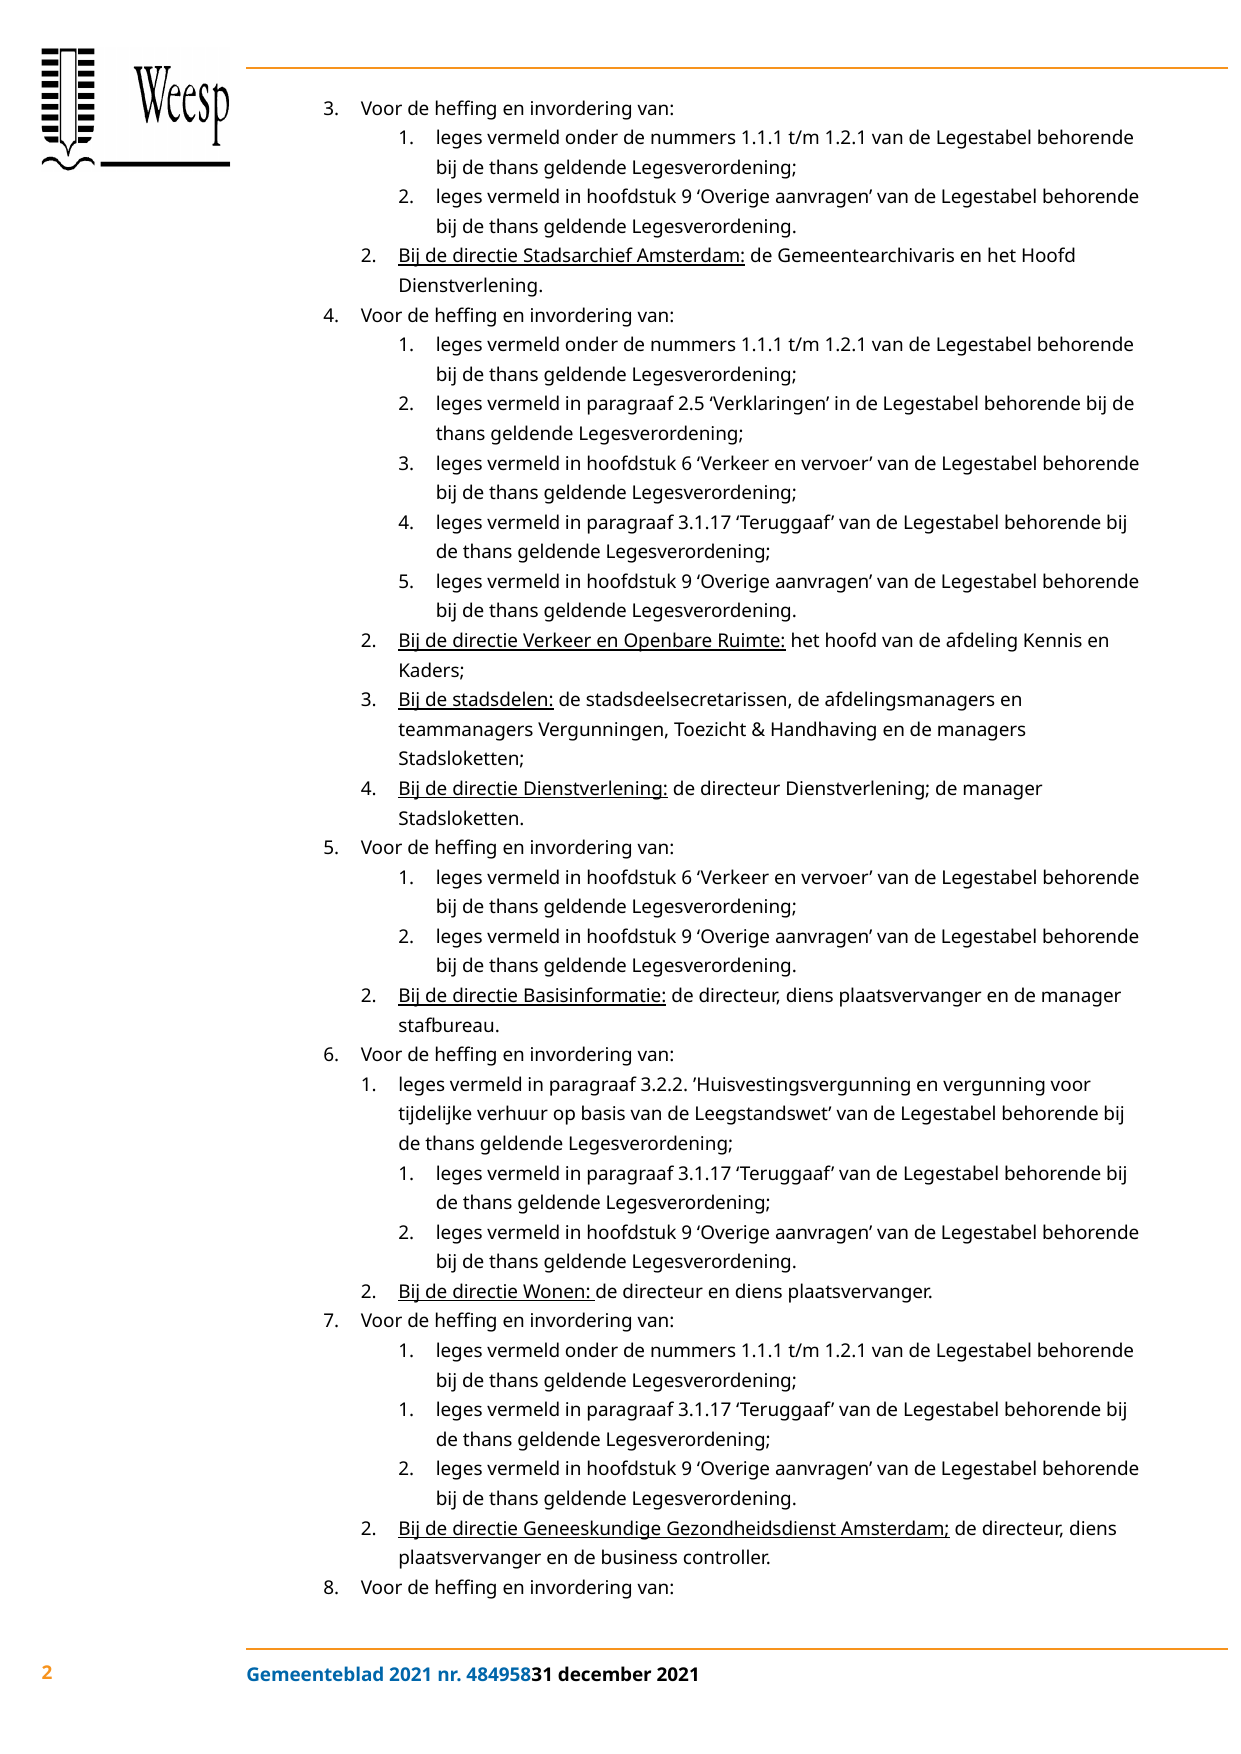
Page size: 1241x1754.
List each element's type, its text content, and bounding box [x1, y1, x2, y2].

list leges vermeld in hoofdstuk 9 ‘Overige aanvragen’ van de Legestabel behorende bij de thans geldende Legesverordening. [398, 568, 1152, 623]
list Voor de heffing en invordering van: [323, 1041, 1152, 1067]
list Bij de directie Wonen: de directeur en diens plaatsvervanger. [361, 1278, 1152, 1304]
list leges vermeld in hoofdstuk 6 ‘Verkeer en vervoer’ van de Legestabel behorende bij de thans geldende Legesverordening; [398, 450, 1152, 505]
list Bij de directie Stadsarchief Amsterdam: de Gemeentearchivaris en het Hoofd Dienstverlening. [361, 243, 1152, 298]
list leges vermeld onder de nummers 1.1.1 t/m 1.2.1 van de Legestabel behorende bij de thans geldende Legesverordening; [398, 1337, 1152, 1393]
list Bij de directie Geneeskundige Gezondheidsdienst Amsterdam; de directeur, diens plaatsvervanger en de business controller. [361, 1515, 1152, 1570]
list Voor de heffing en invordering van: [323, 1574, 1152, 1600]
list leges vermeld onder de nummers 1.1.1 t/m 1.2.1 van de Legestabel behorende bij de thans geldende Legesverordening; [398, 331, 1152, 387]
picture [41, 47, 231, 172]
list leges vermeld in paragraaf 2.5 ‘Verklaringen’ in de Legestabel behorende bij de thans geldende Legesverordening; [398, 391, 1152, 446]
list leges vermeld in paragraaf 3.2.2. ’Huisvestingsvergunning en vergunning voor tijdelijke verhuur op basis van de Leegstandswet’ van de Legestabel behorende bij de thans geldende Legesverordening; [361, 1071, 1152, 1156]
list Voor de heffing en invordering van: [323, 1308, 1152, 1333]
list Bij de directie Basisinformatie: de directeur, diens plaatsvervanger en de manager stafbureau. [361, 982, 1152, 1038]
list leges vermeld in hoofdstuk 9 ‘Overige aanvragen’ van de Legestabel behorende bij de thans geldende Legesverordening. [398, 183, 1152, 239]
list leges vermeld in paragraaf 3.1.17 ‘Teruggaaf’ van de Legestabel behorende bij de thans geldende Legesverordening; [398, 509, 1152, 564]
list Bij de stadsdelen: de stadsdeelsecretarissen, de afdelingsmanagers en teammanagers Vergunningen, Toezicht & Handhaving en de managers Stadsloketten; [361, 686, 1152, 771]
list leges vermeld in hoofdstuk 9 ‘Overige aanvragen’ van de Legestabel behorende bij de thans geldende Legesverordening. [398, 1219, 1152, 1274]
list leges vermeld in hoofdstuk 6 ‘Verkeer en vervoer’ van de Legestabel behorende bij de thans geldende Legesverordening; [398, 864, 1152, 919]
list leges vermeld in paragraaf 3.1.17 ‘Teruggaaf’ van de Legestabel behorende bij de thans geldende Legesverordening; [398, 1160, 1152, 1215]
list leges vermeld onder de nummers 1.1.1 t/m 1.2.1 van de Legestabel behorende bij de thans geldende Legesverordening; [398, 124, 1152, 180]
list Voor de heffing en invordering van: [323, 302, 1152, 328]
list leges vermeld in hoofdstuk 9 ‘Overige aanvragen’ van de Legestabel behorende bij de thans geldende Legesverordening. [398, 923, 1152, 978]
list Voor de heffing en invordering van: [323, 95, 1152, 121]
list leges vermeld in paragraaf 3.1.17 ‘Teruggaaf’ van de Legestabel behorende bij de thans geldende Legesverordening; [398, 1396, 1152, 1452]
list Voor de heffing en invordering van: [323, 834, 1152, 860]
list Bij de directie Dienstverlening: de directeur Dienstverlening; de manager Stadsloketten. [361, 775, 1152, 831]
list Bij de directie Verkeer en Openbare Ruimte: het hoofd van de afdeling Kennis en Kaders; [361, 627, 1152, 683]
list leges vermeld in hoofdstuk 9 ‘Overige aanvragen’ van de Legestabel behorende bij de thans geldende Legesverordening. [398, 1456, 1152, 1511]
